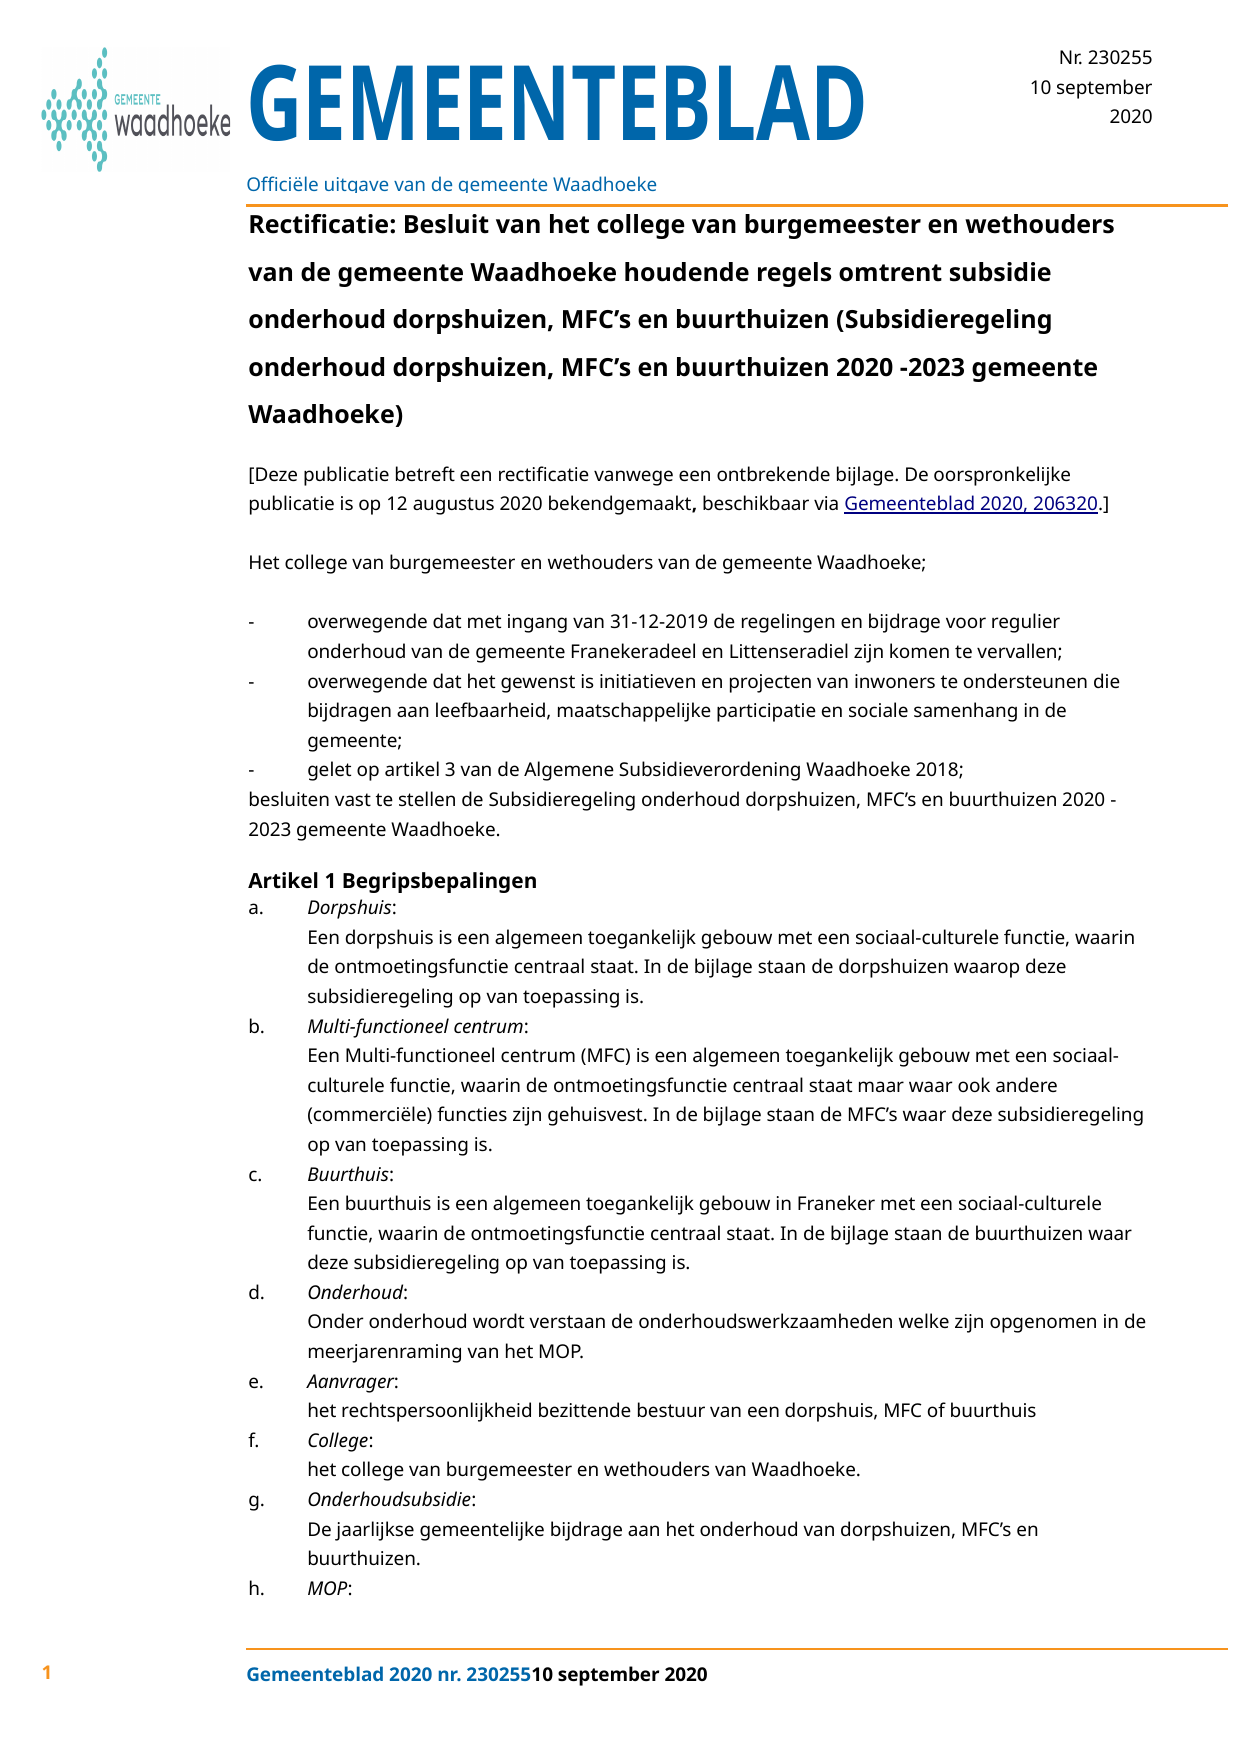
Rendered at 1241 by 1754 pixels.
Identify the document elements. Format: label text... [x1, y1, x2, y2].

list Een Multi-functioneel centrum (MFC) is een algemeen toegankelijk gebouw met een sociaal-culturele functie, waarin de ontmoetingsfunctie centraal staat maar waar ook andere (commerciële) functies zijn gehuisvest. In de bijlage staan de MFC’s waar deze subsidieregeling op van toepassing is. [248, 1042, 1152, 1157]
list Een buurthuis is een algemeen toegankelijk gebouw in Franeker met een sociaal-culturele functie, waarin de ontmoetingsfunctie centraal staat. In de bijlage staan de buurthuizen waar deze subsidieregeling op van toepassing is. [248, 1190, 1152, 1275]
list overwegende dat het gewenst is initiatieven en projecten van inwoners te ondersteunen die bijdragen aan leefbaarheid, maatschappelijke participatie en sociale samenhang in de gemeente; [248, 668, 1152, 753]
list het college van burgemeester en wethouders van Waadhoeke. [248, 1457, 1152, 1482]
list Dorpshuis: [248, 894, 1152, 920]
list Onderhoud: [248, 1279, 1152, 1305]
list Onderhoudsubsidie: [248, 1486, 1152, 1512]
picture [41, 47, 231, 172]
list overwegende dat met ingang van 31-12-2019 de regelingen en bijdrage voor regulier onderhoud van de gemeente Franekeradeel en Littenseradiel zijn komen te vervallen; [248, 609, 1152, 664]
text besluiten vast te stellen de Subsidieregeling onderhoud dorpshuizen, MFC’s en buurthuizen 2020 -2023 gemeente Waadhoeke. [248, 786, 1152, 841]
list het rechtspersoonlijkheid bezittende bestuur van een dorpshuis, MFC of buurthuis [248, 1397, 1152, 1423]
list Multi-functioneel centrum: [248, 1013, 1152, 1039]
list Een dorpshuis is een algemeen toegankelijk gebouw met een sociaal-culturele functie, waarin de ontmoetingsfunctie centraal staat. In de bijlage staan de dorpshuizen waarop deze subsidieregeling op van toepassing is. [248, 924, 1152, 1009]
list Aanvrager: [248, 1368, 1152, 1394]
text Het college van burgemeester en wethouders van de gemeente Waadhoeke; [248, 549, 1152, 575]
list MOP: [248, 1575, 1152, 1601]
list gelet op artikel 3 van de Algemene Subsidieverordening Waadhoeke 2018; [248, 757, 1152, 782]
text Rectificatie: Besluit van het college van burgemeester en wethouders van de gemeente Waadhoeke houdende regels omtrent subsidie onderhoud dorpshuizen, MFC’s en buurthuizen (Subsidieregeling onderhoud dorpshuizen, MFC’s en buurthuizen 2020 -2023 gemeente Waadhoeke) [248, 207, 1152, 431]
list Buurthuis: [248, 1161, 1152, 1187]
text Artikel 1 Begripsbepalingen [248, 866, 1152, 894]
list Onder onderhoud wordt verstaan de onderhoudswerkzaamheden welke zijn opgenomen in de meerjarenraming van het MOP. [248, 1309, 1152, 1364]
list De jaarlijkse gemeentelijke bijdrage aan het onderhoud van dorpshuizen, MFC’s en buurthuizen. [248, 1516, 1152, 1571]
text [Deze publicatie betreft een rectificatie vanwege een ontbrekende bijlage. De oorspronkelijke publicatie is op 12 augustus 2020 bekendgemaakt, beschikbaar via Gemeenteblad 2020, 206320.] [248, 461, 1152, 516]
list College: [248, 1427, 1152, 1453]
